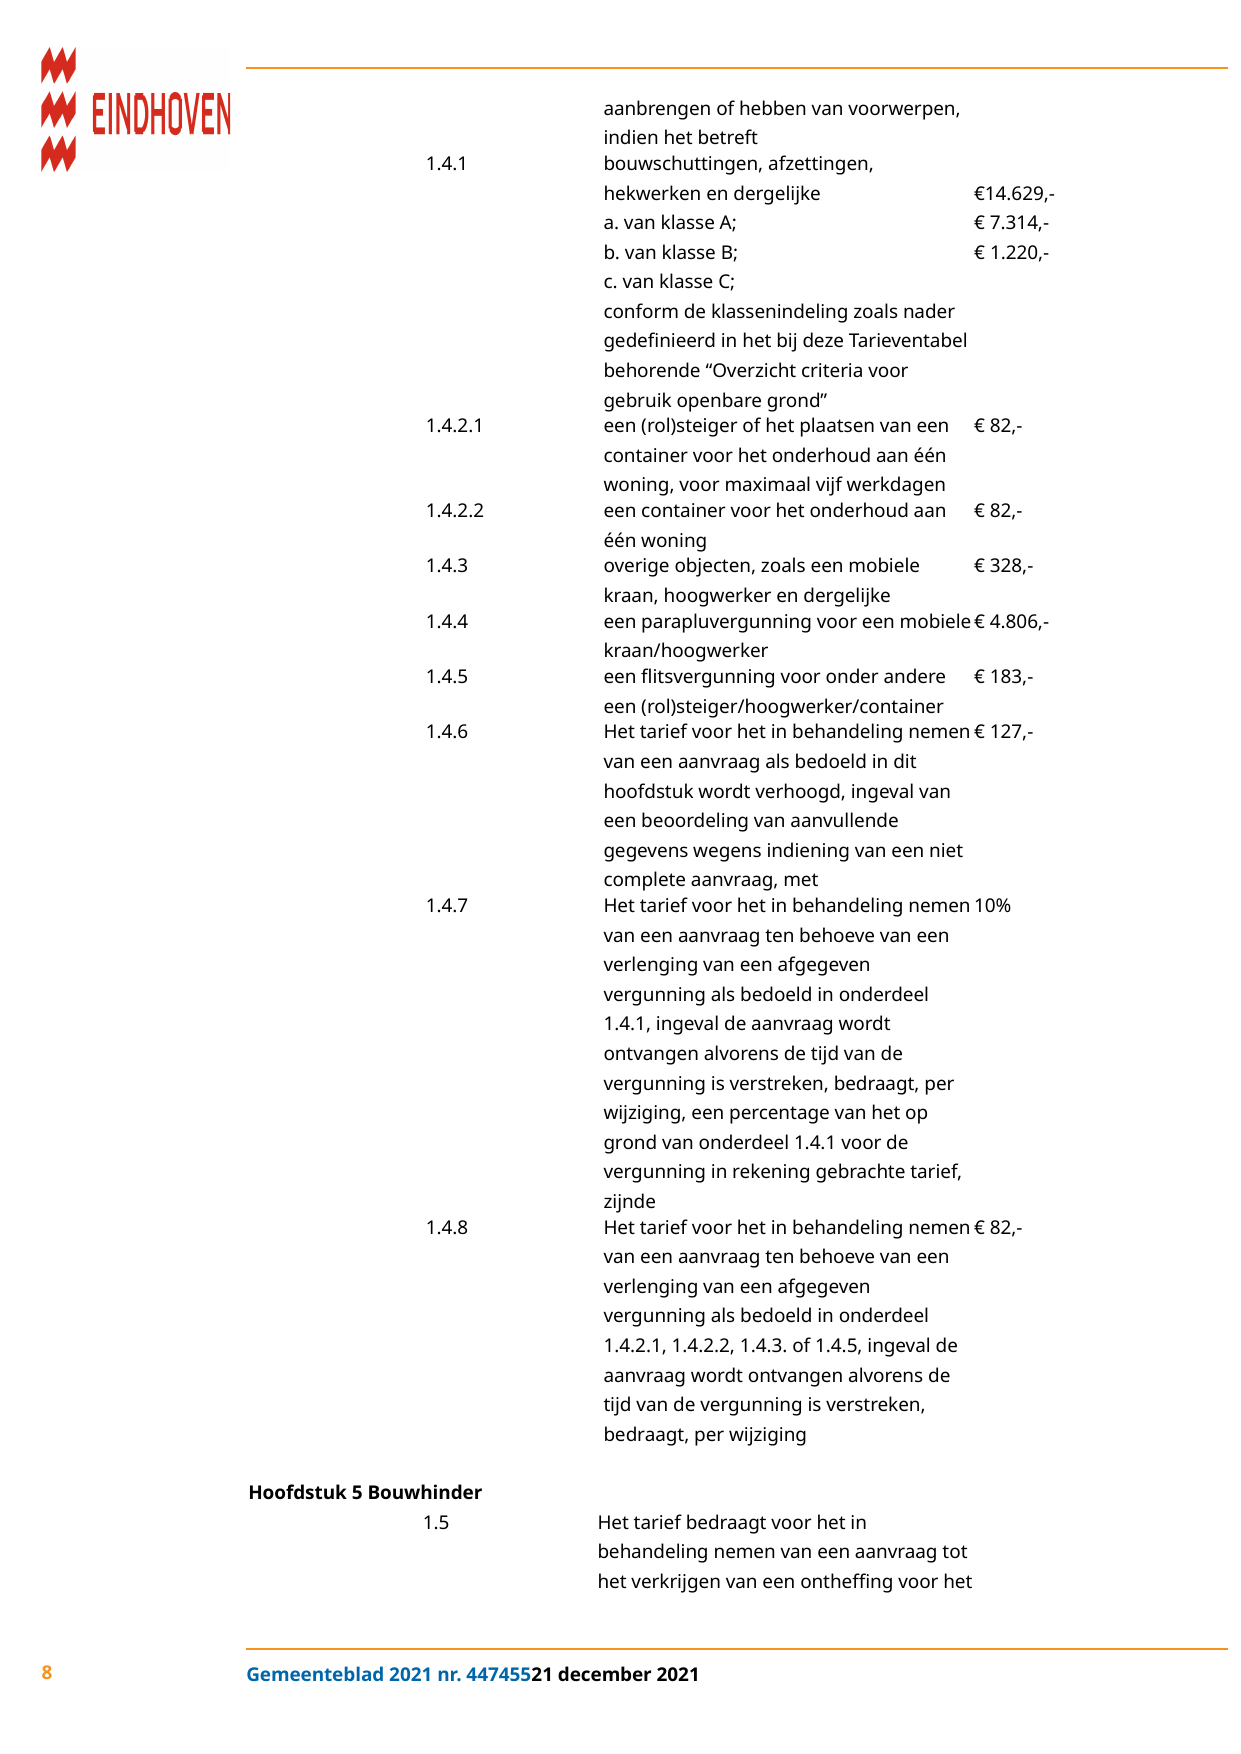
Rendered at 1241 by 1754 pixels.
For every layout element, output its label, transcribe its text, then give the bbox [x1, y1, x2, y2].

table_cell een container voor het onderhoud aan één woning [603, 498, 974, 553]
table_cell een (rol)steiger of het plaatsen van een container voor het onderhoud aan één woning, voor maximaal vijf werkdagen [603, 413, 974, 497]
table_cell € 328,- [974, 553, 1152, 608]
table_cell [248, 553, 426, 608]
table_cell een parapluvergunning voor een mobiele kraan/hoogwerker [603, 608, 974, 663]
table_cell € 82,- [974, 498, 1152, 553]
table_cell [248, 413, 426, 497]
table_header [977, 1509, 1152, 1594]
table_cell [248, 1214, 426, 1447]
table_cell 1.4.5 [426, 663, 603, 719]
table_cell 10% [974, 892, 1152, 1214]
table_cell [248, 608, 426, 663]
table_cell overige objecten, zoals een mobiele kraan, hoogwerker en dergelijke [603, 553, 974, 608]
table_cell € 82,- [974, 1214, 1152, 1447]
table_cell 1.4.1 [426, 150, 603, 412]
table_cell € 4.806,- [974, 608, 1152, 663]
table_cell 1.4.2.1 [426, 413, 603, 497]
table_header aanbrengen of hebben van voorwerpen, indien het betreft [603, 95, 974, 150]
table_cell € 127,- [974, 719, 1152, 892]
table_header [248, 1509, 423, 1594]
table_header Het tarief bedraagt voor het in behandeling nemen van een aanvraag tot het verkrijgen van een ontheffing voor het [597, 1509, 977, 1594]
table_cell een flitsvergunning voor onder andere een (rol)steiger/hoogwerker/container [603, 663, 974, 719]
table_cell 1.4.3 [426, 553, 603, 608]
table_cell [248, 892, 426, 1214]
table_header [248, 95, 426, 150]
table_cell [248, 498, 426, 553]
table_cell Het tarief voor het in behandeling nemen van een aanvraag als bedoeld in dit hoofdstuk wordt verhoogd, ingeval van een beoordeling van aanvullende gegevens wegens indiening van een niet complete aanvraag, met [603, 719, 974, 892]
table_cell € 183,- [974, 663, 1152, 719]
table_cell [248, 719, 426, 892]
table_cell € 82,- [974, 413, 1152, 497]
table_cell 1.4.6 [426, 719, 603, 892]
table_cell 1.4.4 [426, 608, 603, 663]
table_cell bouwschuttingen, afzettingen, hekwerken en dergelijke a. van klasse A; b. van klasse B; c. van klasse C; conform de klassenindeling zoals nader gedefinieerd in het bij deze Tarieventabel behorende “Overzicht criteria voor gebruik openbare grond” [603, 150, 974, 412]
table_cell [248, 150, 426, 412]
table_cell 1.4.2.2 [426, 498, 603, 553]
table_header [974, 95, 1152, 150]
table_cell €14.629,- € 7.314,- € 1.220,- [974, 150, 1152, 412]
table_cell Het tarief voor het in behandeling nemen van een aanvraag ten behoeve van een verlenging van een afgegeven vergunning als bedoeld in onderdeel 1.4.2.1, 1.4.2.2, 1.4.3. of 1.4.5, ingeval de aanvraag wordt ontvangen alvorens de tijd van de vergunning is verstreken, bedraagt, per wijziging [603, 1214, 974, 1447]
table_cell 1.4.7 [426, 892, 603, 1214]
text Hoofdstuk 5 Bouwhinder [248, 1479, 1152, 1505]
table_cell 1.4.8 [426, 1214, 603, 1447]
table_header 1.5 [423, 1509, 597, 1594]
table_header [426, 95, 603, 150]
table_cell Het tarief voor het in behandeling nemen van een aanvraag ten behoeve van een verlenging van een afgegeven vergunning als bedoeld in onderdeel 1.4.1, ingeval de aanvraag wordt ontvangen alvorens de tijd van de vergunning is verstreken, bedraagt, per wijziging, een percentage van het op grond van onderdeel 1.4.1 voor de vergunning in rekening gebrachte tarief, zijnde [603, 892, 974, 1214]
table_cell [248, 663, 426, 719]
picture [41, 47, 231, 172]
